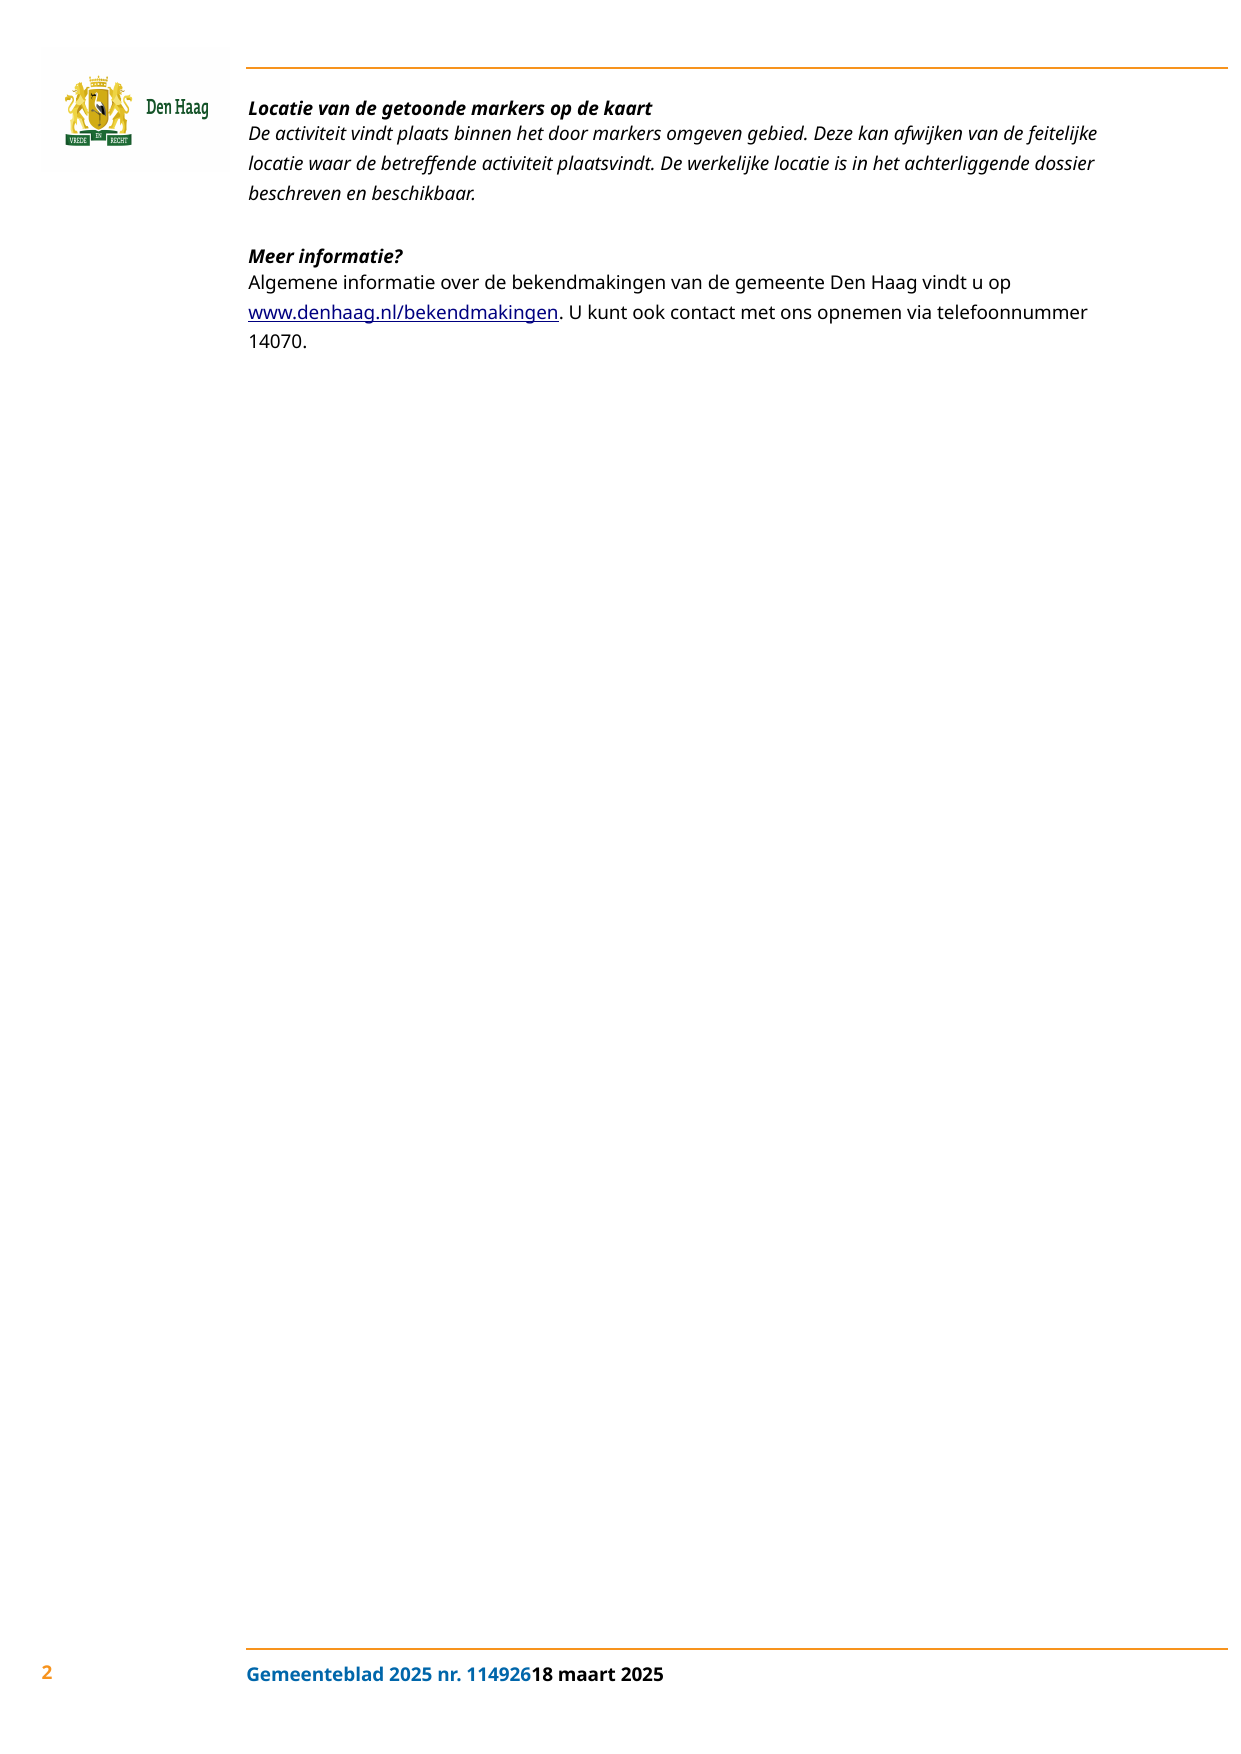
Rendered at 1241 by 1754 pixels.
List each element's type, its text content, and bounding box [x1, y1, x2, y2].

text Locatie van de getoonde markers op de kaart [248, 95, 1152, 121]
text Algemene informatie over de bekendmakingen van de gemeente Den Haag vindt u op www.denhaag.nl/bekendmakingen. U kunt ook contact met ons opnemen via telefoonnummer 14070. [248, 269, 1152, 354]
text De activiteit vindt plaats binnen het door markers omgeven gebied. Deze kan afwijken van de feitelijke locatie waar de betreffende activiteit plaatsvindt. De werkelijke locatie is in het achterliggende dossier beschreven en beschikbaar. [248, 121, 1152, 205]
text Meer informatie? [248, 244, 1152, 269]
picture [41, 47, 231, 172]
